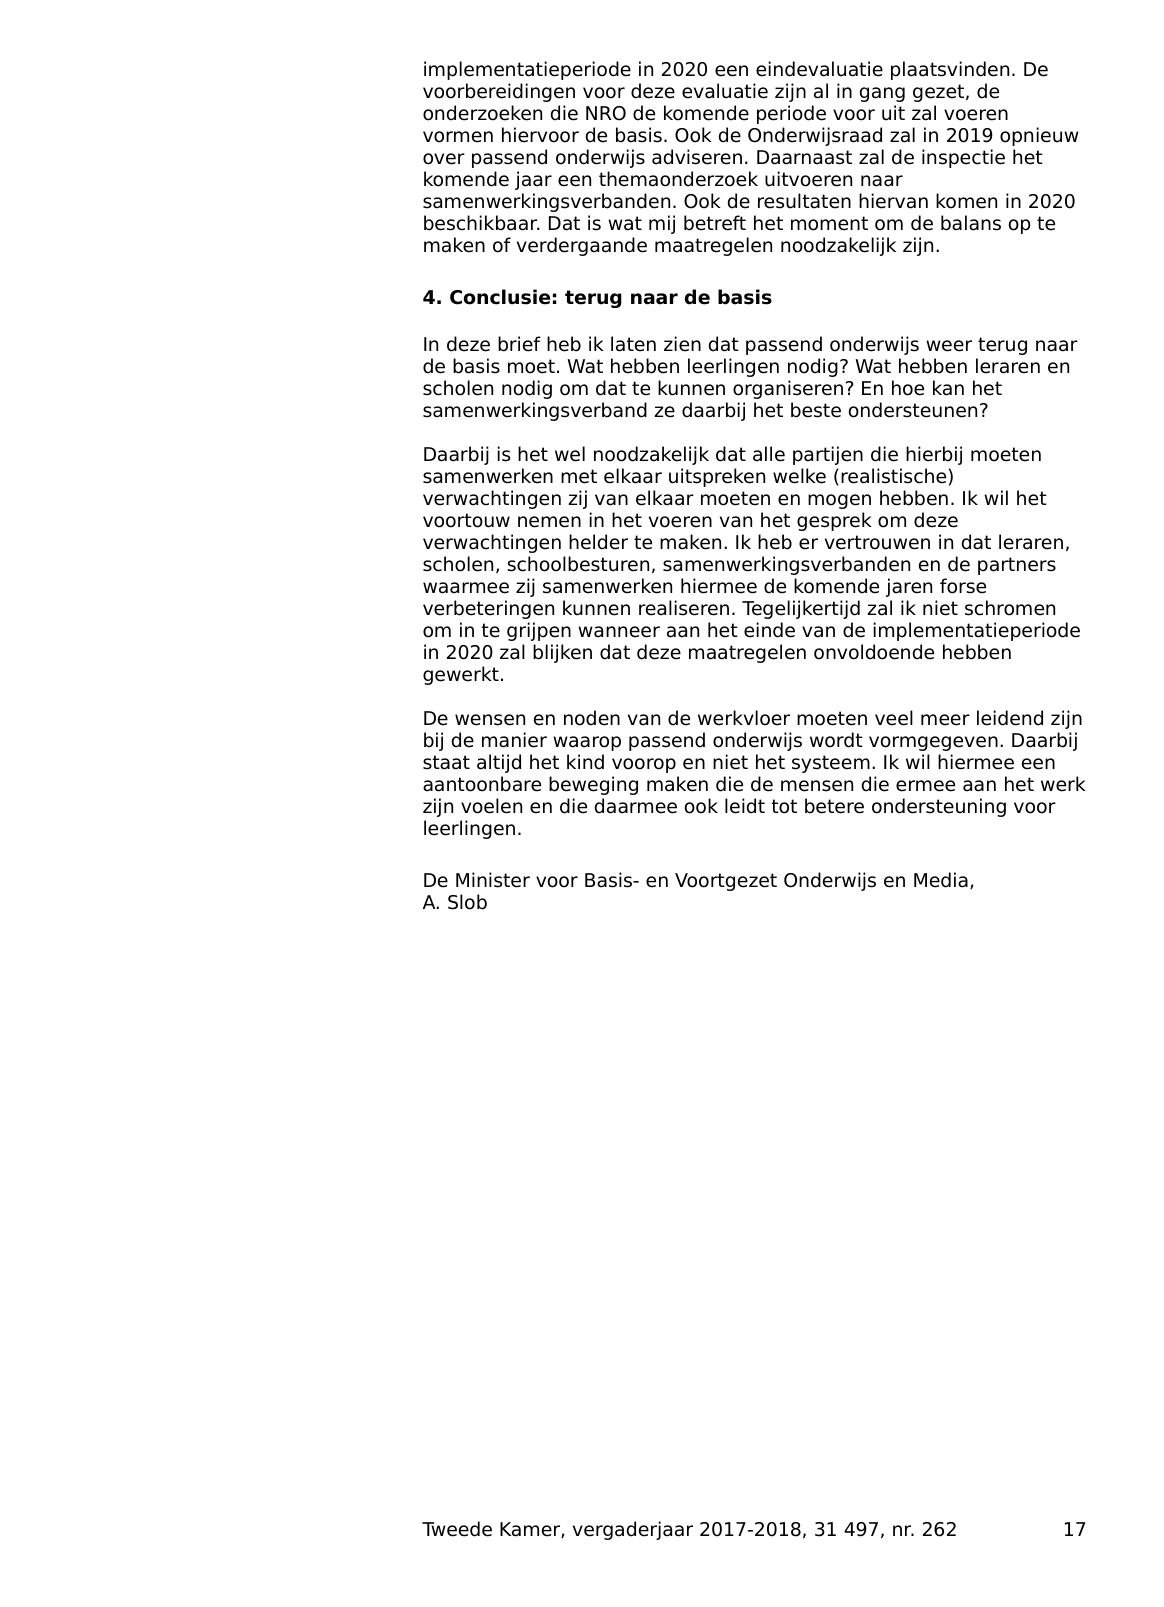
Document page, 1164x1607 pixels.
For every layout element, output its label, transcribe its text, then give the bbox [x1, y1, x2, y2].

text De wensen en noden van de werkvloer moeten veel meer leidend zijn bij de manier waarop passend onderwijs wordt vormgegeven. Daarbij staat altijd het kind voorop en niet het systeem. Ik wil hiermee een aantoonbare beweging maken die de mensen die ermee aan het werk zijn voelen en die daarmee ook leidt tot betere ondersteuning voor leerlingen. [422, 708, 1087, 840]
subtitle 4. Conclusie: terug naar de basis [422, 287, 1087, 309]
text implementatieperiode in 2020 een eindevaluatie plaatsvinden. De voorbereidingen voor deze evaluatie zijn al in gang gezet, de onderzoeken die NRO de komende periode voor uit zal voeren vormen hiervoor de basis. Ook de Onderwijsraad zal in 2019 opnieuw over passend onderwijs adviseren. Daarnaast zal de inspectie het komende jaar een themaonderzoek uitvoeren naar samenwerkingsverbanden. Ook de resultaten hiervan komen in 2020 beschikbaar. Dat is wat mij betreft het moment om de balans op te maken of verdergaande maatregelen noodzakelijk zijn. [422, 59, 1087, 257]
text Daarbij is het wel noodzakelijk dat alle partijen die hierbij moeten samenwerken met elkaar uitspreken welke (realistische) verwachtingen zij van elkaar moeten en mogen hebben. Ik wil het voortouw nemen in het voeren van het gesprek om deze verwachtingen helder te maken. Ik heb er vertrouwen in dat leraren, scholen, schoolbesturen, samenwerkingsverbanden en de partners waarmee zij samenwerken hiermee de komende jaren forse verbeteringen kunnen realiseren. Tegelijkertijd zal ik niet schromen om in te grijpen wanneer aan het einde van de implementatieperiode in 2020 zal blijken dat deze maatregelen onvoldoende hebben gewerkt. [422, 444, 1087, 686]
text In deze brief heb ik laten zien dat passend onderwijs weer terug naar de basis moet. Wat hebben leerlingen nodig? Wat hebben leraren en scholen nodig om dat te kunnen organiseren? En hoe kan het samenwerkingsverband ze daarbij het beste ondersteunen? [422, 334, 1087, 422]
text De Minister voor Basis- en Voortgezet Onderwijs en Media, A. Slob [422, 870, 1087, 914]
